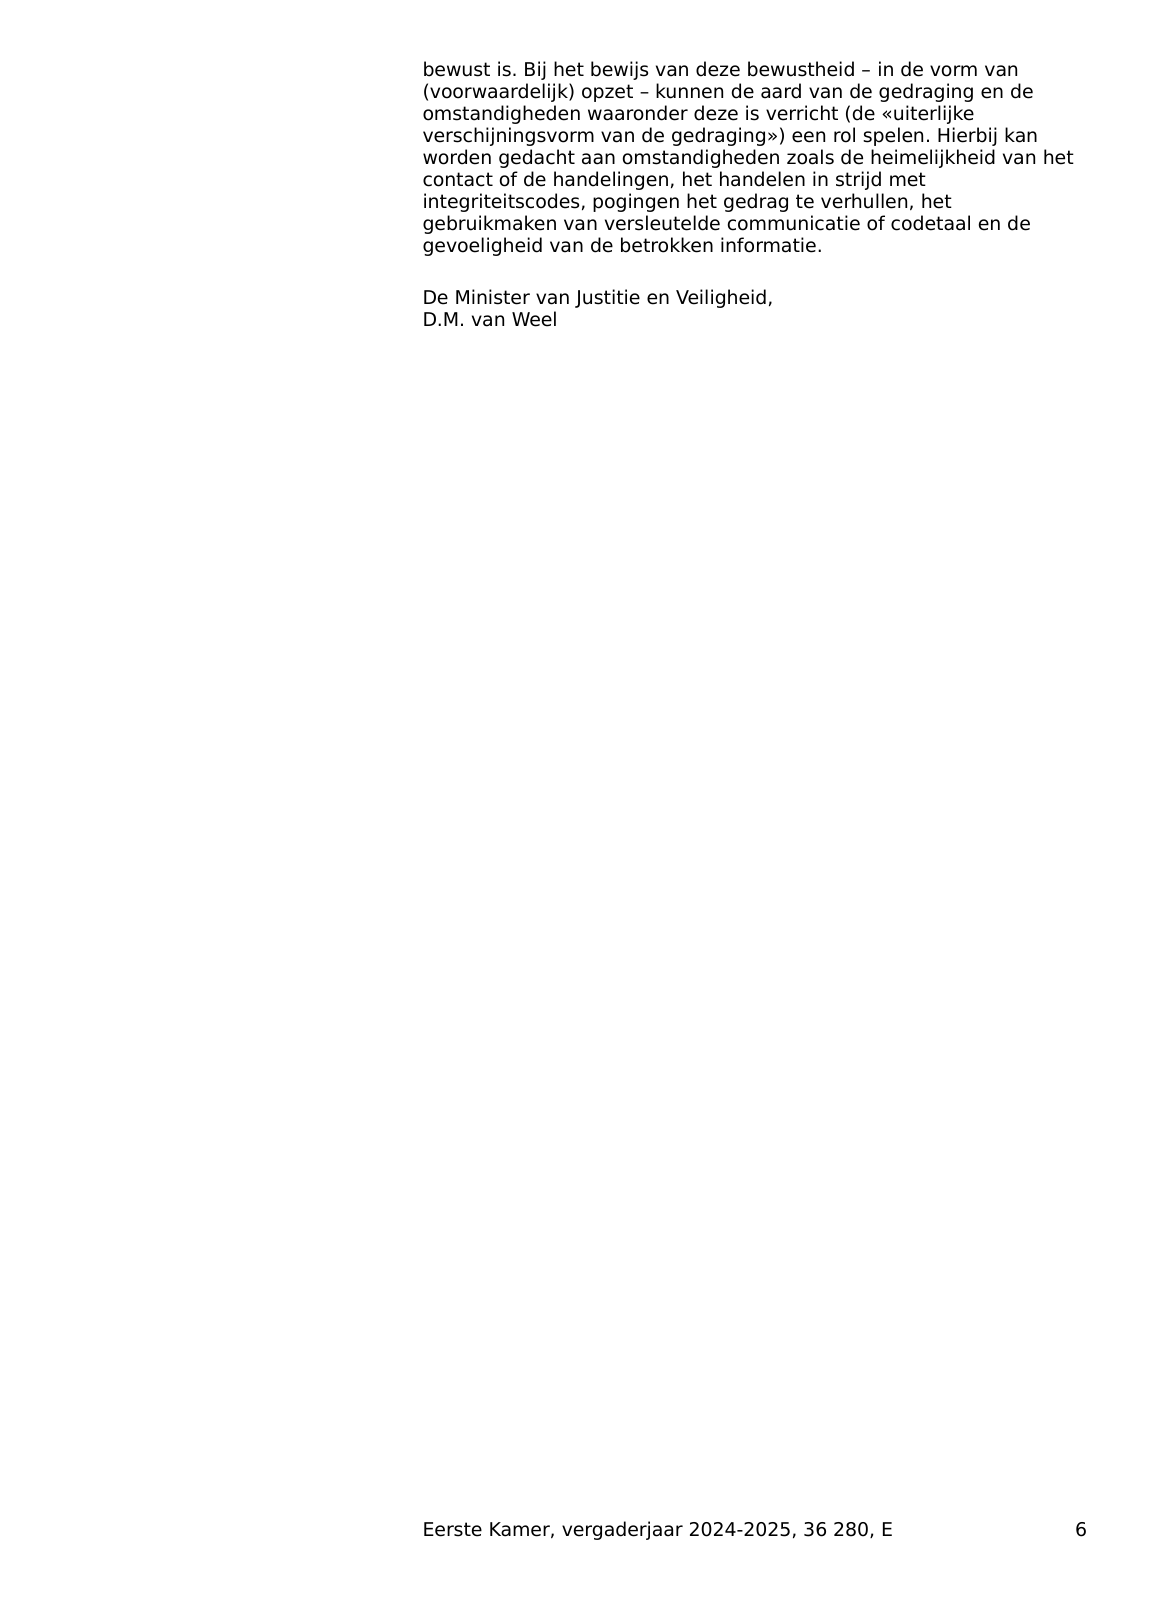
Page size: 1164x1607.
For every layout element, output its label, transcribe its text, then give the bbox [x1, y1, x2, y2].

text bewust is. Bij het bewijs van deze bewustheid – in de vorm van (voorwaardelijk) opzet – kunnen de aard van de gedraging en de omstandigheden waaronder deze is verricht (de «uiterlijke verschijningsvorm van de gedraging») een rol spelen. Hierbij kan worden gedacht aan omstandigheden zoals de heimelijkheid van het contact of de handelingen, het handelen in strijd met integriteitscodes, pogingen het gedrag te verhullen, het gebruikmaken van versleutelde communicatie of codetaal en de gevoeligheid van de betrokken informatie. [422, 59, 1087, 257]
text De Minister van Justitie en Veiligheid, D.M. van Weel [422, 287, 1087, 331]
